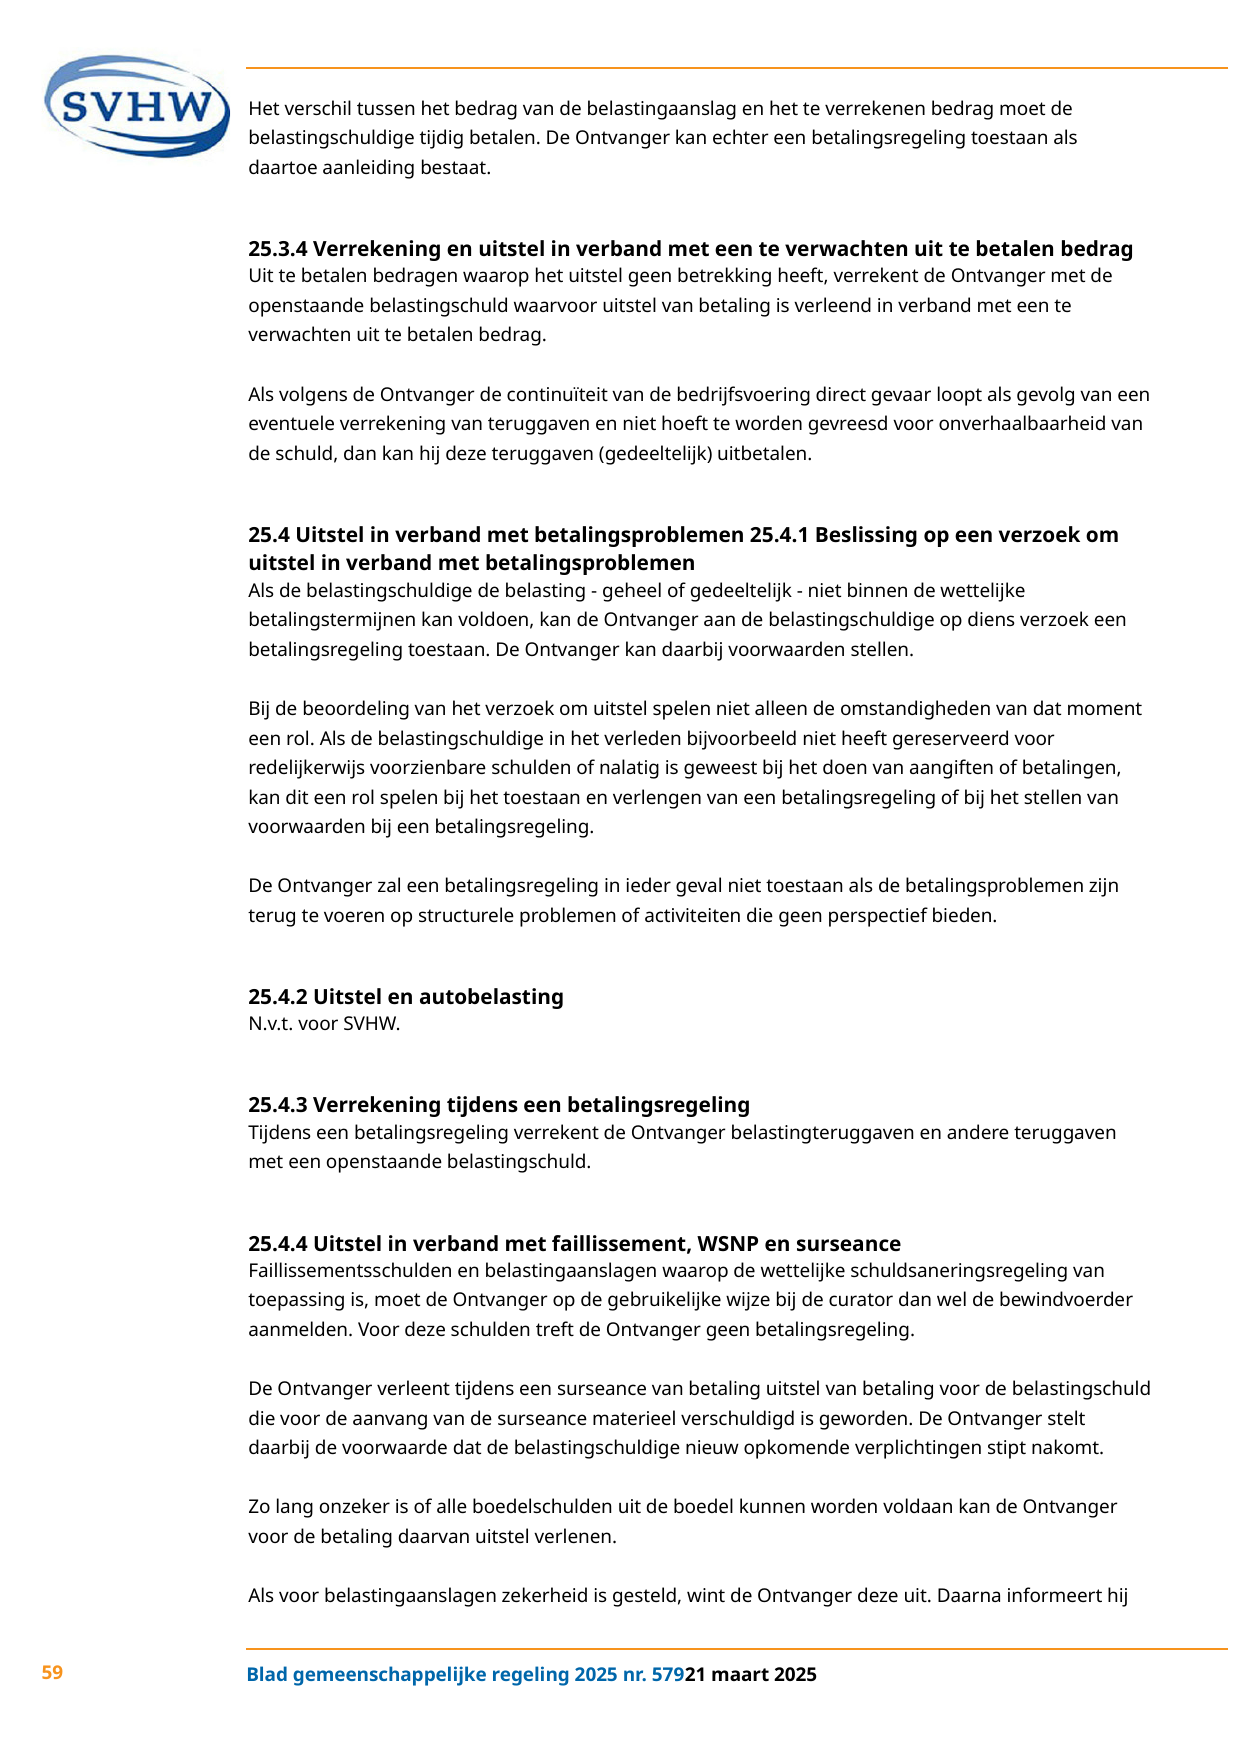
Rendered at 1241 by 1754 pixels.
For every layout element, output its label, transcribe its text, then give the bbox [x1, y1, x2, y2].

text 25.4.3 Verrekening tijdens een betalingsregeling [248, 1091, 1152, 1119]
text Tijdens een betalingsregeling verrekent de Ontvanger belastingteruggaven en andere teruggaven met een openstaande belastingschuld. [248, 1119, 1152, 1174]
text Bij de beoordeling van het verzoek om uitstel spelen niet alleen de omstandigheden van dat moment een rol. Als de belastingschuldige in het verleden bijvoorbeeld niet heeft gereserveerd voor redelijkerwijs voorzienbare schulden of nalatig is geweest bij het doen van aangiften of betalingen, kan dit een rol spelen bij het toestaan en verlengen van een betalingsregeling of bij het stellen van voorwaarden bij een betalingsregeling. [248, 695, 1152, 839]
text Het verschil tussen het bedrag van de belastingaanslag en het te verrekenen bedrag moet de belastingschuldige tijdig betalen. De Ontvanger kan echter een betalingsregeling toestaan als daartoe aanleiding bestaat. [248, 95, 1152, 180]
text De Ontvanger verleent tijdens een surseance van betaling uitstel van betaling voor de belastingschuld die voor de aanvang van de surseance materieel verschuldigd is geworden. De Ontvanger stelt daarbij de voorwaarde dat de belastingschuldige nieuw opkomende verplichtingen stipt nakomt. [248, 1375, 1152, 1460]
text 25.4.2 Uitstel en autobelasting [248, 982, 1152, 1011]
text Als de belastingschuldige de belasting - geheel of gedeeltelijk - niet binnen de wettelijke betalingstermijnen kan voldoen, kan de Ontvanger aan de belastingschuldige op diens verzoek een betalingsregeling toestaan. De Ontvanger kan daarbij voorwaarden stellen. [248, 577, 1152, 662]
text 25.3.4 Verrekening en uitstel in verband met een te verwachten uit te betalen bedrag [248, 234, 1152, 262]
text Zo lang onzeker is of alle boedelschulden uit de boedel kunnen worden voldaan kan de Ontvanger voor de betaling daarvan uitstel verlenen. [248, 1494, 1152, 1549]
text Als voor belastingaanslagen zekerheid is gesteld, wint de Ontvanger deze uit. Daarna informeert hij [248, 1582, 1152, 1608]
text N.v.t. voor SVHW. [248, 1011, 1152, 1036]
text Als volgens de Ontvanger de continuïteit van de bedrijfsvoering direct gevaar loopt als gevolg van een eventuele verrekening van teruggaven en niet hoeft te worden gevreesd voor onverhaalbaarheid van de schuld, dan kan hij deze teruggaven (gedeeltelijk) uitbetalen. [248, 381, 1152, 466]
text 25.4 Uitstel in verband met betalingsproblemen 25.4.1 Beslissing op een verzoek om uitstel in verband met betalingsproblemen [248, 520, 1152, 577]
text Faillissementsschulden en belastingaanslagen waarop de wettelijke schuldsaneringsregeling van toepassing is, moet de Ontvanger op de gebruikelijke wijze bij de curator dan wel de bewindvoerder aanmelden. Voor deze schulden treft de Ontvanger geen betalingsregeling. [248, 1257, 1152, 1342]
text 25.4.4 Uitstel in verband met faillissement, WSNP en surseance [248, 1229, 1152, 1257]
text De Ontvanger zal een betalingsregeling in ieder geval niet toestaan als de betalingsproblemen zijn terug te voeren op structurele problemen of activiteiten die geen perspectief bieden. [248, 873, 1152, 928]
picture [41, 47, 231, 172]
text Uit te betalen bedragen waarop het uitstel geen betrekking heeft, verrekent de Ontvanger met de openstaande belastingschuld waarvoor uitstel van betaling is verleend in verband met een te verwachten uit te betalen bedrag. [248, 262, 1152, 347]
